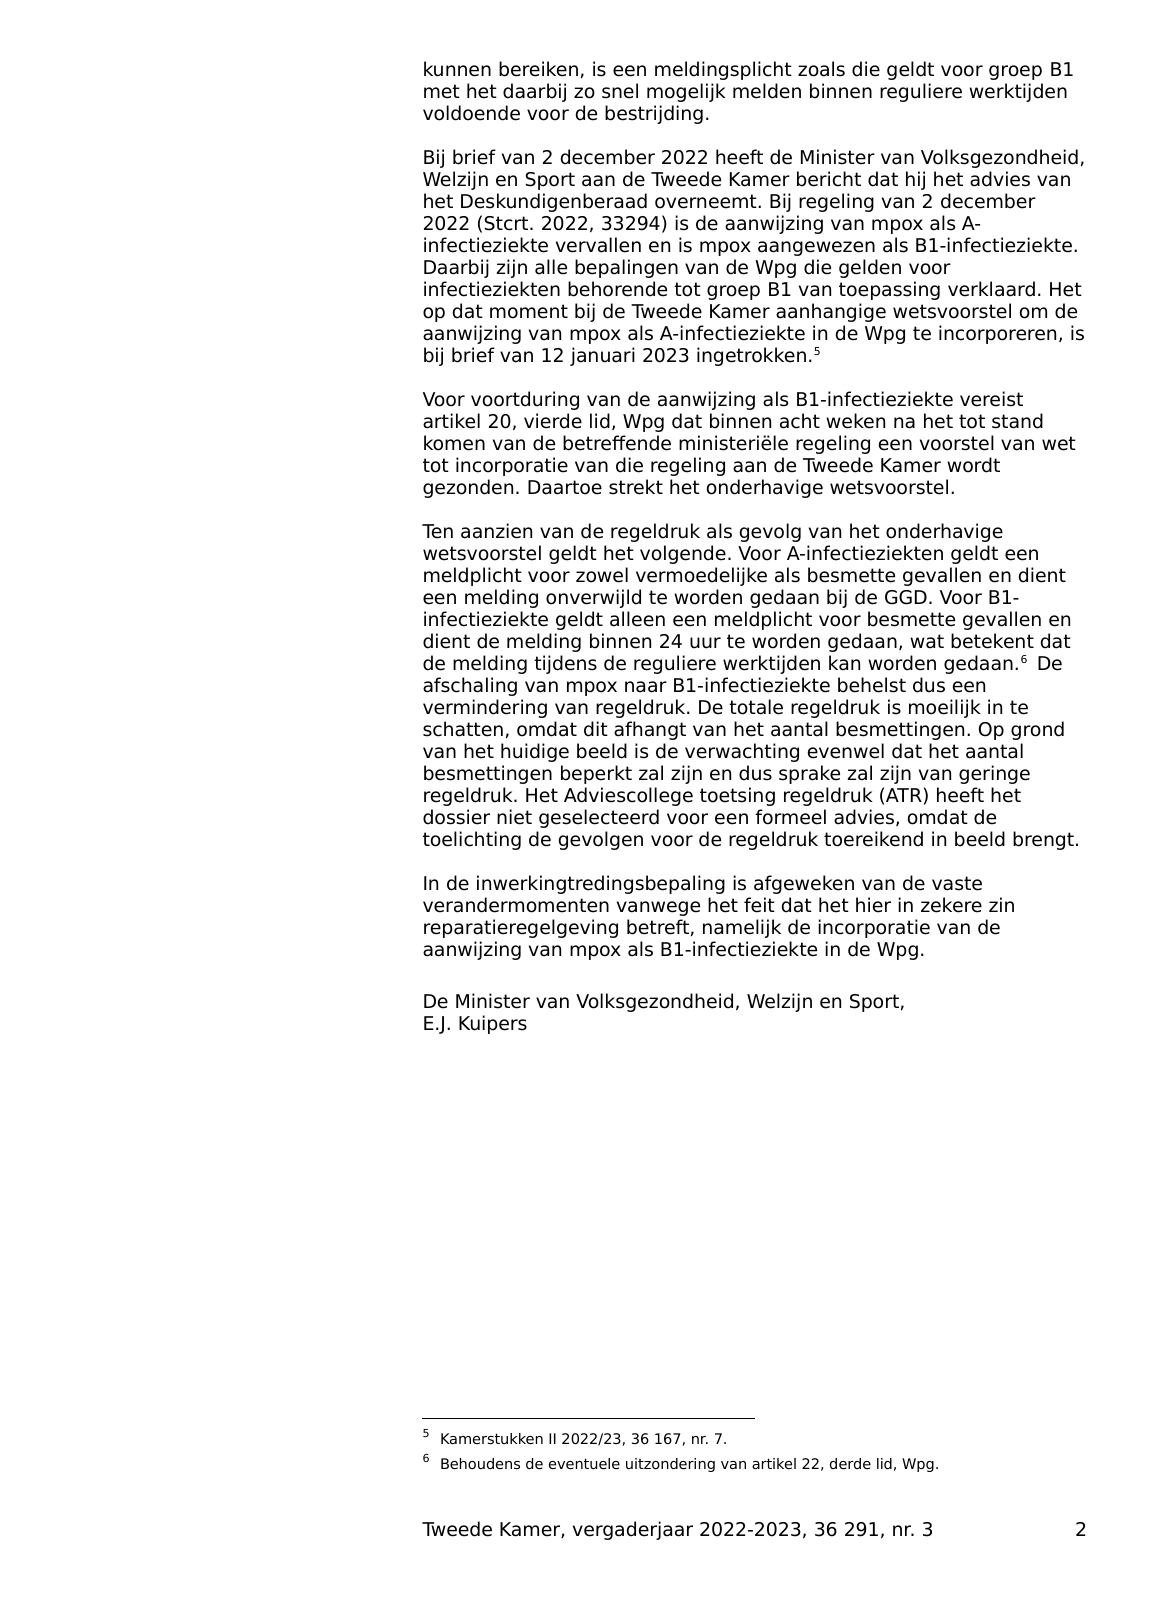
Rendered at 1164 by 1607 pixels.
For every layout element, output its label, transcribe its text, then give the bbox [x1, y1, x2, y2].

text Ten aanzien van de regeldruk als gevolg van het onderhavige wetsvoorstel geldt het volgende. Voor A-infectieziekten geldt een meldplicht voor zowel vermoedelijke als besmette gevallen en dient een melding onverwijld te worden gedaan bij de GGD. Voor B1-infectieziekte geldt alleen een meldplicht voor besmette gevallen en dient de melding binnen 24 uur te worden gedaan, wat betekent dat de melding tijdens de reguliere werktijden kan worden gedaan. De afschaling van mpox naar B1-infectieziekte behelst dus een vermindering van regeldruk. De totale regeldruk is moeilijk in te schatten, omdat dit afhangt van het aantal besmettingen. Op grond van het huidige beeld is de verwachting evenwel dat het aantal besmettingen beperkt zal zijn en dus sprake zal zijn van geringe regeldruk. Het Adviescollege toetsing regeldruk (ATR) heeft het dossier niet geselecteerd voor een formeel advies, omdat de toelichting de gevolgen voor de regeldruk toereikend in beeld brengt. [422, 521, 1087, 851]
text De Minister van Volksgezondheid, Welzijn en Sport, E.J. Kuipers [422, 991, 1087, 1035]
text Voor voortduring van de aanwijzing als B1-infectieziekte vereist artikel 20, vierde lid, Wpg dat binnen acht weken na het tot stand komen van de betreffende ministeriële regeling een voorstel van wet tot incorporatie van die regeling aan de Tweede Kamer wordt gezonden. Daartoe strekt het onderhavige wetsvoorstel. [422, 389, 1087, 499]
text Bij brief van 2 december 2022 heeft de Minister van Volksgezondheid, Welzijn en Sport aan de Tweede Kamer bericht dat hij het advies van het Deskundigenberaad overneemt. Bij regeling van 2 december 2022 (Stcrt. 2022, 33294) is de aanwijzing van mpox als A-infectieziekte vervallen en is mpox aangewezen als B1-infectieziekte. Daarbij zijn alle bepalingen van de Wpg die gelden voor infectieziekten behorende tot groep B1 van toepassing verklaard. Het op dat moment bij de Tweede Kamer aanhangige wetsvoorstel om de aanwijzing van mpox als A-infectieziekte in de Wpg te incorporeren, is bij brief van 12 januari 2023 ingetrokken. [422, 147, 1087, 367]
text Kamerstukken II 2022/23, 36 167, nr. 7. [422, 1427, 1087, 1449]
text Behoudens de eventuele uitzondering van artikel 22, derde lid, Wpg. [422, 1452, 1087, 1474]
text In de inwerkingtredingsbepaling is afgeweken van de vaste verandermomenten vanwege het feit dat het hier in zekere zin reparatieregelgeving betreft, namelijk de incorporatie van de aanwijzing van mpox als B1-infectieziekte in de Wpg. [422, 873, 1087, 961]
text kunnen bereiken, is een meldingsplicht zoals die geldt voor groep B1 met het daarbij zo snel mogelijk melden binnen reguliere werktijden voldoende voor de bestrijding. [422, 59, 1087, 125]
